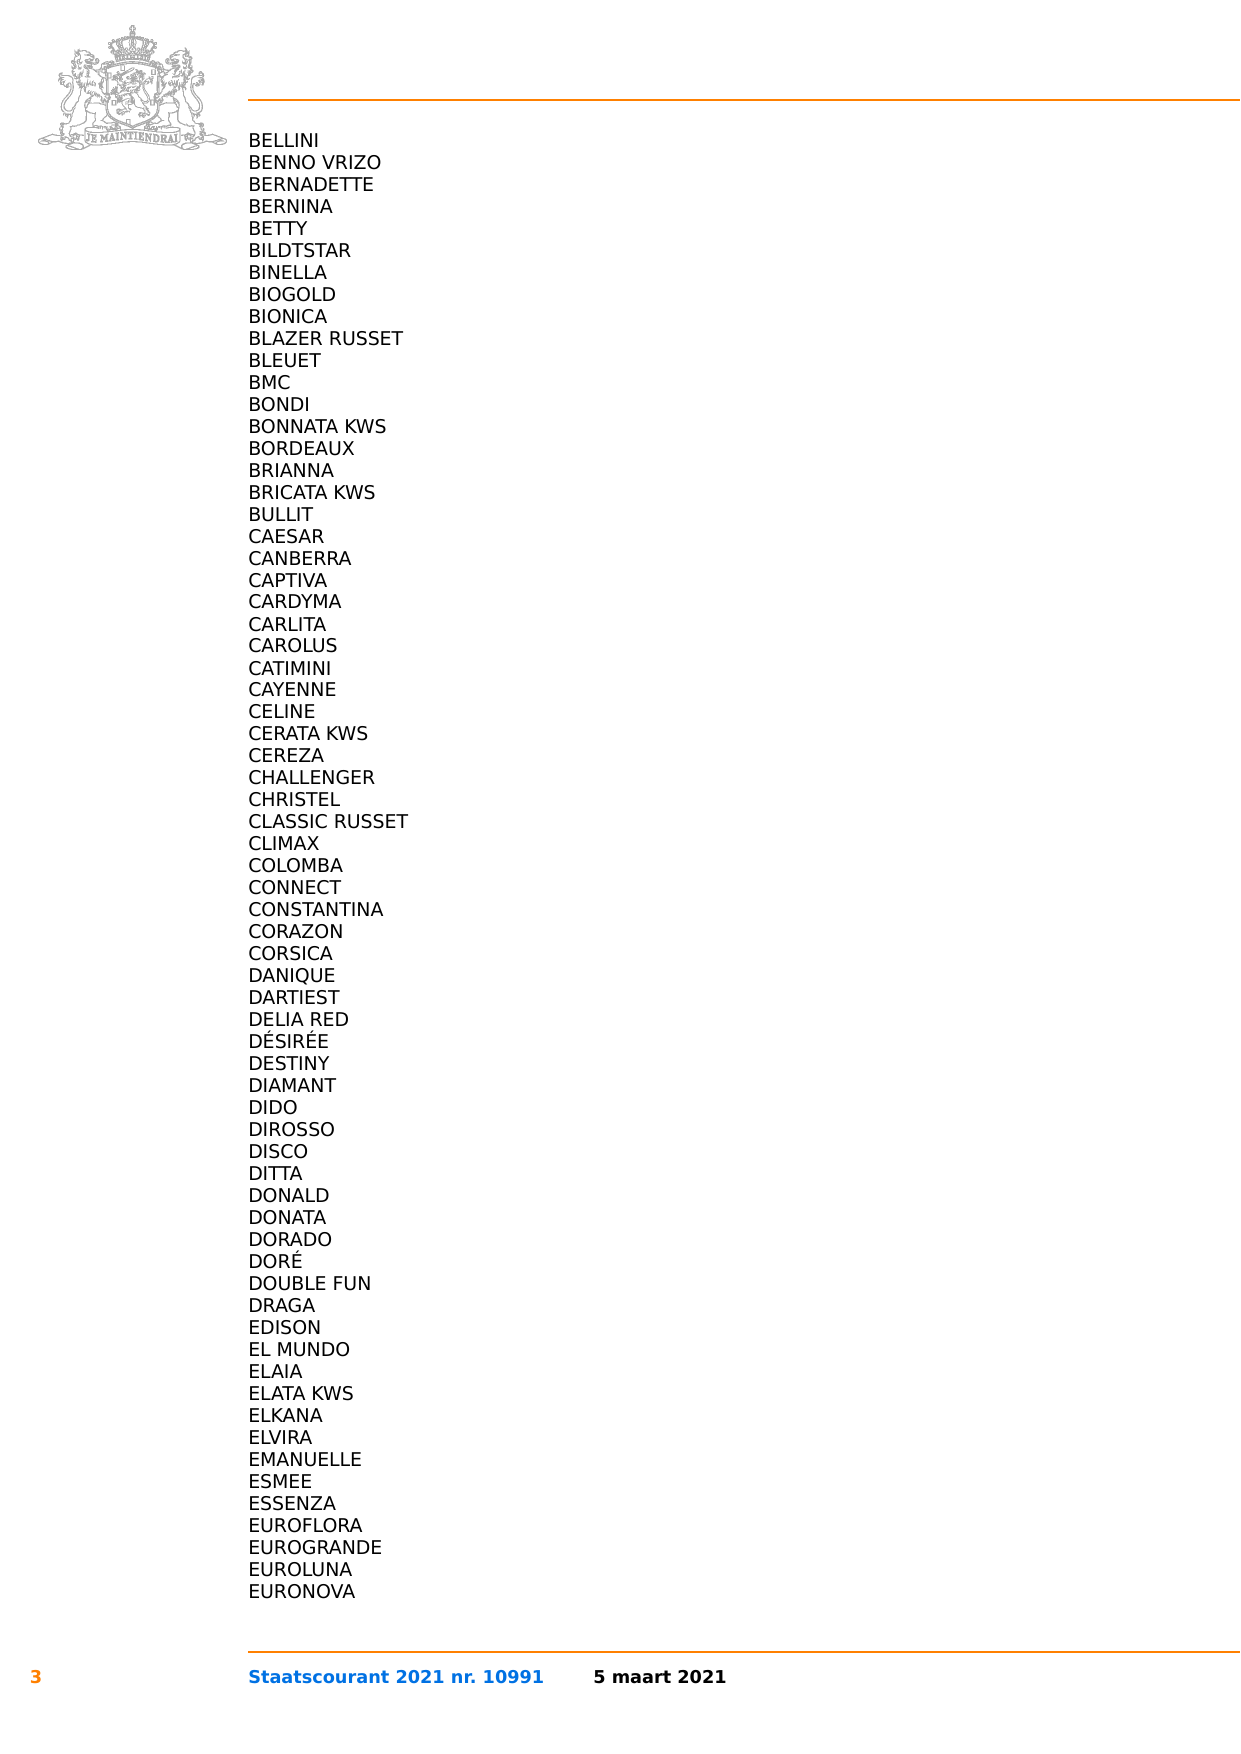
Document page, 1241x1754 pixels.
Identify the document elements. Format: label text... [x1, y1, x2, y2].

text ESMEE [248, 1471, 1163, 1493]
text CARDYMA [248, 591, 1163, 613]
text ESSENZA [248, 1493, 1163, 1514]
text CANBERRA [248, 547, 1163, 569]
text BONDI [248, 394, 1163, 416]
text DORADO [248, 1229, 1163, 1251]
text DELIA RED [248, 1009, 1163, 1031]
text CAYENNE [248, 679, 1163, 701]
text CAPTIVA [248, 569, 1163, 591]
text CHALLENGER [248, 767, 1163, 789]
text CONNECT [248, 877, 1163, 899]
text BRIANNA [248, 459, 1163, 482]
text DÉSIRÉE [248, 1031, 1163, 1053]
text BLAZER RUSSET [248, 328, 1163, 350]
text ELATA KWS [248, 1383, 1163, 1405]
text CLASSIC RUSSET [248, 811, 1163, 833]
text CORSICA [248, 943, 1163, 965]
text CERATA KWS [248, 723, 1163, 745]
text DRAGA [248, 1295, 1163, 1317]
text DIAMANT [248, 1075, 1163, 1097]
text ELAIA [248, 1361, 1163, 1383]
text EDISON [248, 1317, 1163, 1339]
text BRICATA KWS [248, 482, 1163, 503]
text DITTA [248, 1163, 1163, 1185]
text DIROSSO [248, 1119, 1163, 1141]
text BIOGOLD [248, 284, 1163, 306]
text BINELLA [248, 262, 1163, 284]
text DIDO [248, 1097, 1163, 1119]
text COLOMBA [248, 855, 1163, 877]
text BORDEAUX [248, 438, 1163, 459]
text BETTY [248, 218, 1163, 240]
text DISCO [248, 1141, 1163, 1163]
text DORÉ [248, 1251, 1163, 1273]
text BULLIT [248, 503, 1163, 526]
text BERNADETTE [248, 174, 1163, 196]
text DOUBLE FUN [248, 1273, 1163, 1295]
text CAROLUS [248, 635, 1163, 657]
text DESTINY [248, 1053, 1163, 1075]
text DONALD [248, 1185, 1163, 1207]
text CELINE [248, 701, 1163, 723]
text CHRISTEL [248, 789, 1163, 811]
text CATIMINI [248, 657, 1163, 679]
text DARTIEST [248, 987, 1163, 1009]
text BLEUET [248, 350, 1163, 372]
text CAESAR [248, 526, 1163, 547]
text BILDTSTAR [248, 240, 1163, 262]
text DANIQUE [248, 965, 1163, 987]
text CORAZON [248, 921, 1163, 943]
text CARLITA [248, 613, 1163, 635]
text EUROFLORA [248, 1514, 1163, 1537]
text EMANUELLE [248, 1449, 1163, 1471]
text EURONOVA [248, 1581, 1163, 1602]
text EUROLUNA [248, 1558, 1163, 1581]
text BMC [248, 372, 1163, 394]
text BELLINI [248, 130, 1163, 152]
text ELKANA [248, 1405, 1163, 1427]
text DONATA [248, 1207, 1163, 1229]
text BIONICA [248, 306, 1163, 328]
text CONSTANTINA [248, 899, 1163, 921]
text BONNATA KWS [248, 416, 1163, 438]
text BENNO VRIZO [248, 152, 1163, 174]
picture [38, 25, 227, 150]
text CLIMAX [248, 833, 1163, 855]
text EL MUNDO [248, 1339, 1163, 1361]
text ELVIRA [248, 1427, 1163, 1449]
text CEREZA [248, 745, 1163, 767]
text EUROGRANDE [248, 1537, 1163, 1558]
text BERNINA [248, 196, 1163, 218]
